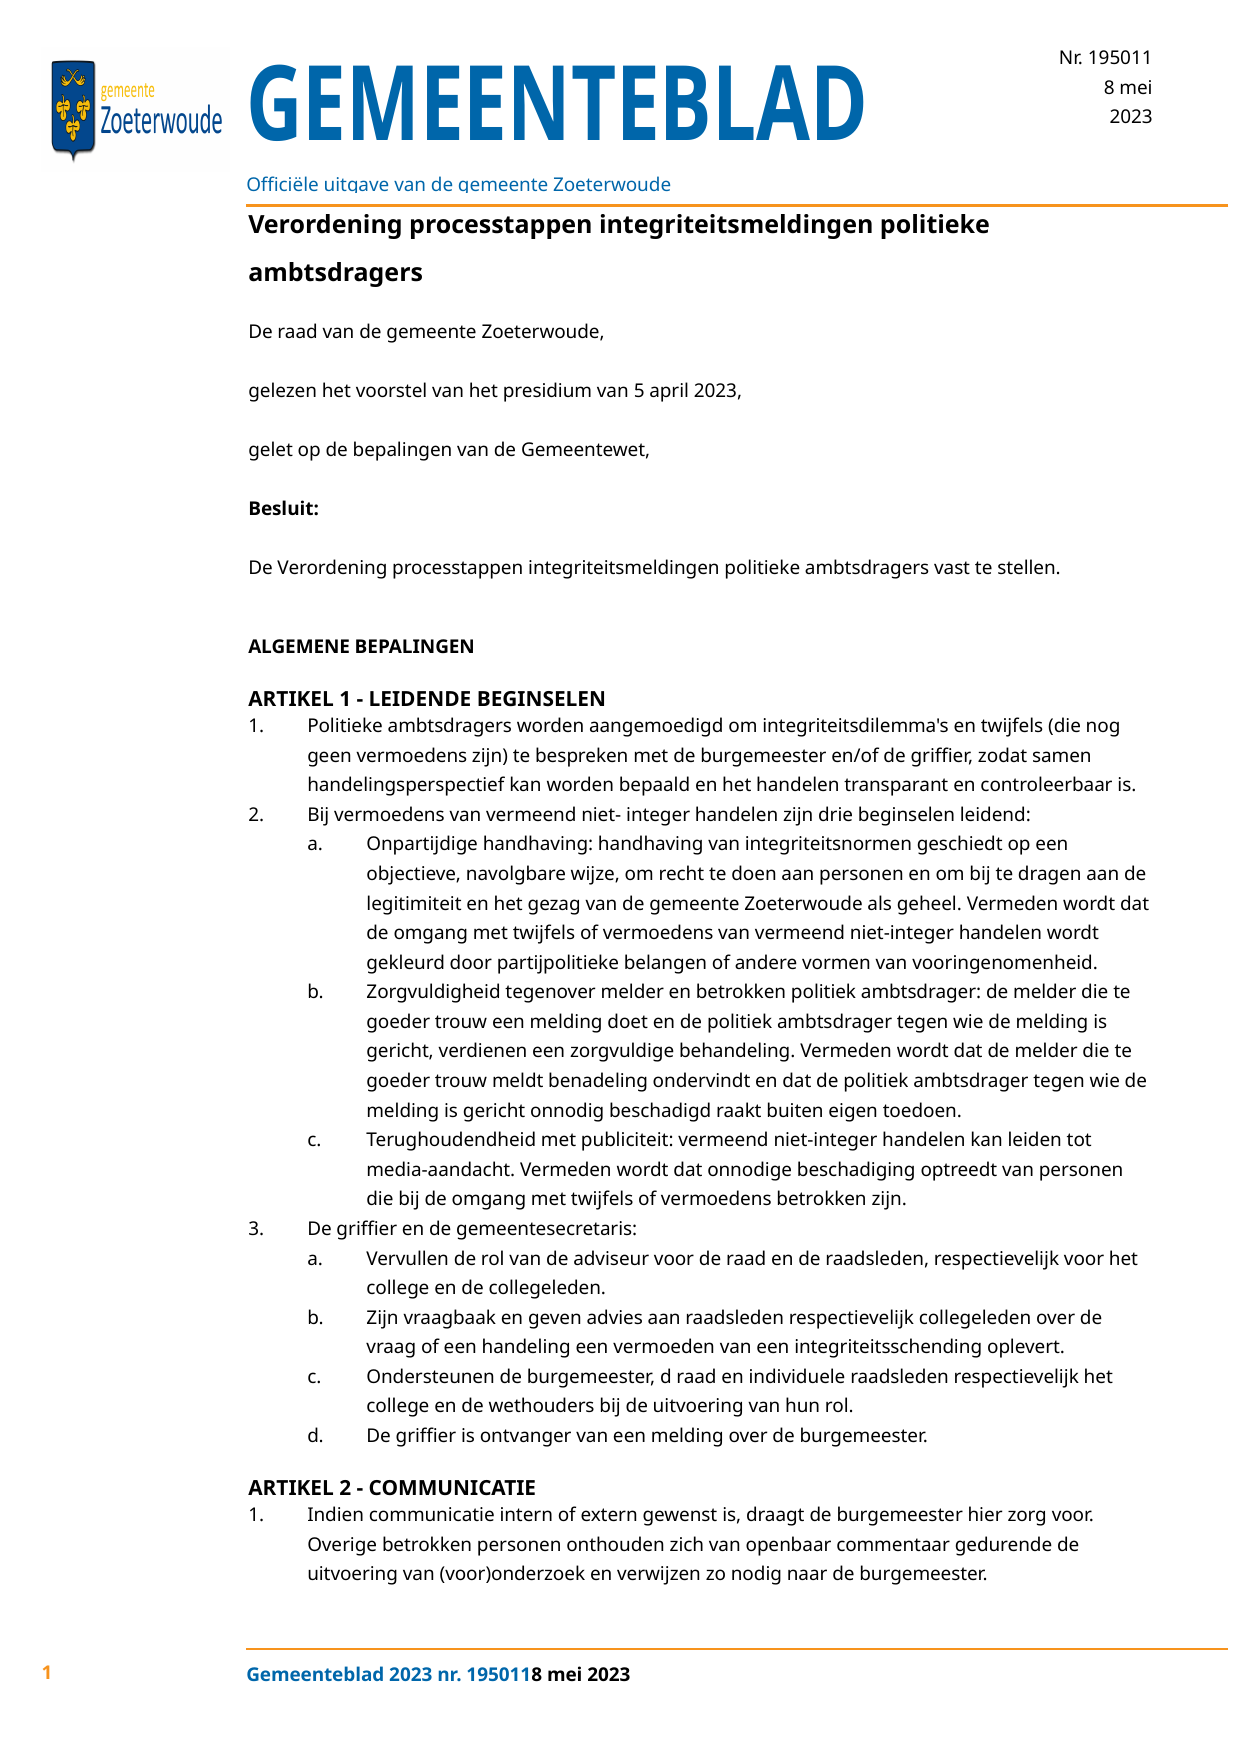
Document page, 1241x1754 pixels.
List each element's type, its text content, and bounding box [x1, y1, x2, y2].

list Bij vermoedens van vermeend niet- integer handelen zijn drie beginselen leidend: [248, 801, 1152, 827]
text gelet op de bepalingen van de Gemeentewet, [248, 436, 1152, 462]
list Zijn vraagbaak en geven advies aan raadsleden respectievelijk collegeleden over de vraag of een handeling een vermoeden van een integriteitsschending oplevert. [307, 1304, 1152, 1359]
text ALGEMENE BEPALINGEN [248, 633, 1152, 659]
list De griffier is ontvanger van een melding over de burgemeester. [307, 1422, 1152, 1448]
list De griffier en de gemeentesecretaris: [248, 1215, 1152, 1241]
list Vervullen de rol van de adviseur voor de raad en de raadsleden, respectievelijk voor het college en de collegeleden. [307, 1245, 1152, 1300]
text De raad van de gemeente Zoeterwoude, [248, 318, 1152, 344]
list Politieke ambtsdragers worden aangemoedigd om integriteitsdilemma's en twijfels (die nog geen vermoedens zijn) te bespreken met de burgemeester en/of de griffier, zodat samen handelingsperspectief kan worden bepaald en het handelen transparant en controleerbaar is. [248, 712, 1152, 797]
text De Verordening processtappen integriteitsmeldingen politieke ambtsdragers vast te stellen. [248, 554, 1152, 580]
list Terughoudendheid met publiciteit: vermeend niet-integer handelen kan leiden tot media-aandacht. Vermeden wordt dat onnodige beschadiging optreedt van personen die bij de omgang met twijfels of vermoedens betrokken zijn. [307, 1126, 1152, 1211]
text Verordening processtappen integriteitsmeldingen politieke ambtsdragers [248, 207, 1152, 288]
list Zorgvuldigheid tegenover melder en betrokken politiek ambtsdrager: de melder die te goeder trouw een melding doet en de politiek ambtsdrager tegen wie de melding is gericht, verdienen een zorgvuldige behandeling. Vermeden wordt dat de melder die te goeder trouw meldt benadeling ondervindt en dat de politiek ambtsdrager tegen wie de melding is gericht onnodig beschadigd raakt buiten eigen toedoen. [307, 978, 1152, 1123]
list Indien communicatie intern of extern gewenst is, draagt de burgemeester hier zorg voor. Overige betrokken personen onthouden zich van openbaar commentaar gedurende de uitvoering van (voor)onderzoek en verwijzen zo nodig naar de burgemeester. [248, 1501, 1152, 1586]
text gelezen het voorstel van het presidium van 5 april 2023, [248, 377, 1152, 403]
picture [41, 47, 231, 172]
text ARTIKEL 1 - LEIDENDE BEGINSELEN [248, 684, 1152, 712]
list Onpartijdige handhaving: handhaving van integriteitsnormen geschiedt op een objectieve, navolgbare wijze, om recht te doen aan personen en om bij te dragen aan de legitimiteit en het gezag van de gemeente Zoeterwoude als geheel. Vermeden wordt dat de omgang met twijfels of vermoedens van vermeend niet-integer handelen wordt gekleurd door partijpolitieke belangen of andere vormen van vooringenomenheid. [307, 831, 1152, 975]
list Ondersteunen de burgemeester, d raad en individuele raadsleden respectievelijk het college en de wethouders bij de uitvoering van hun rol. [307, 1363, 1152, 1418]
text ARTIKEL 2 - COMMUNICATIE [248, 1473, 1152, 1501]
text Besluit: [248, 495, 1152, 521]
